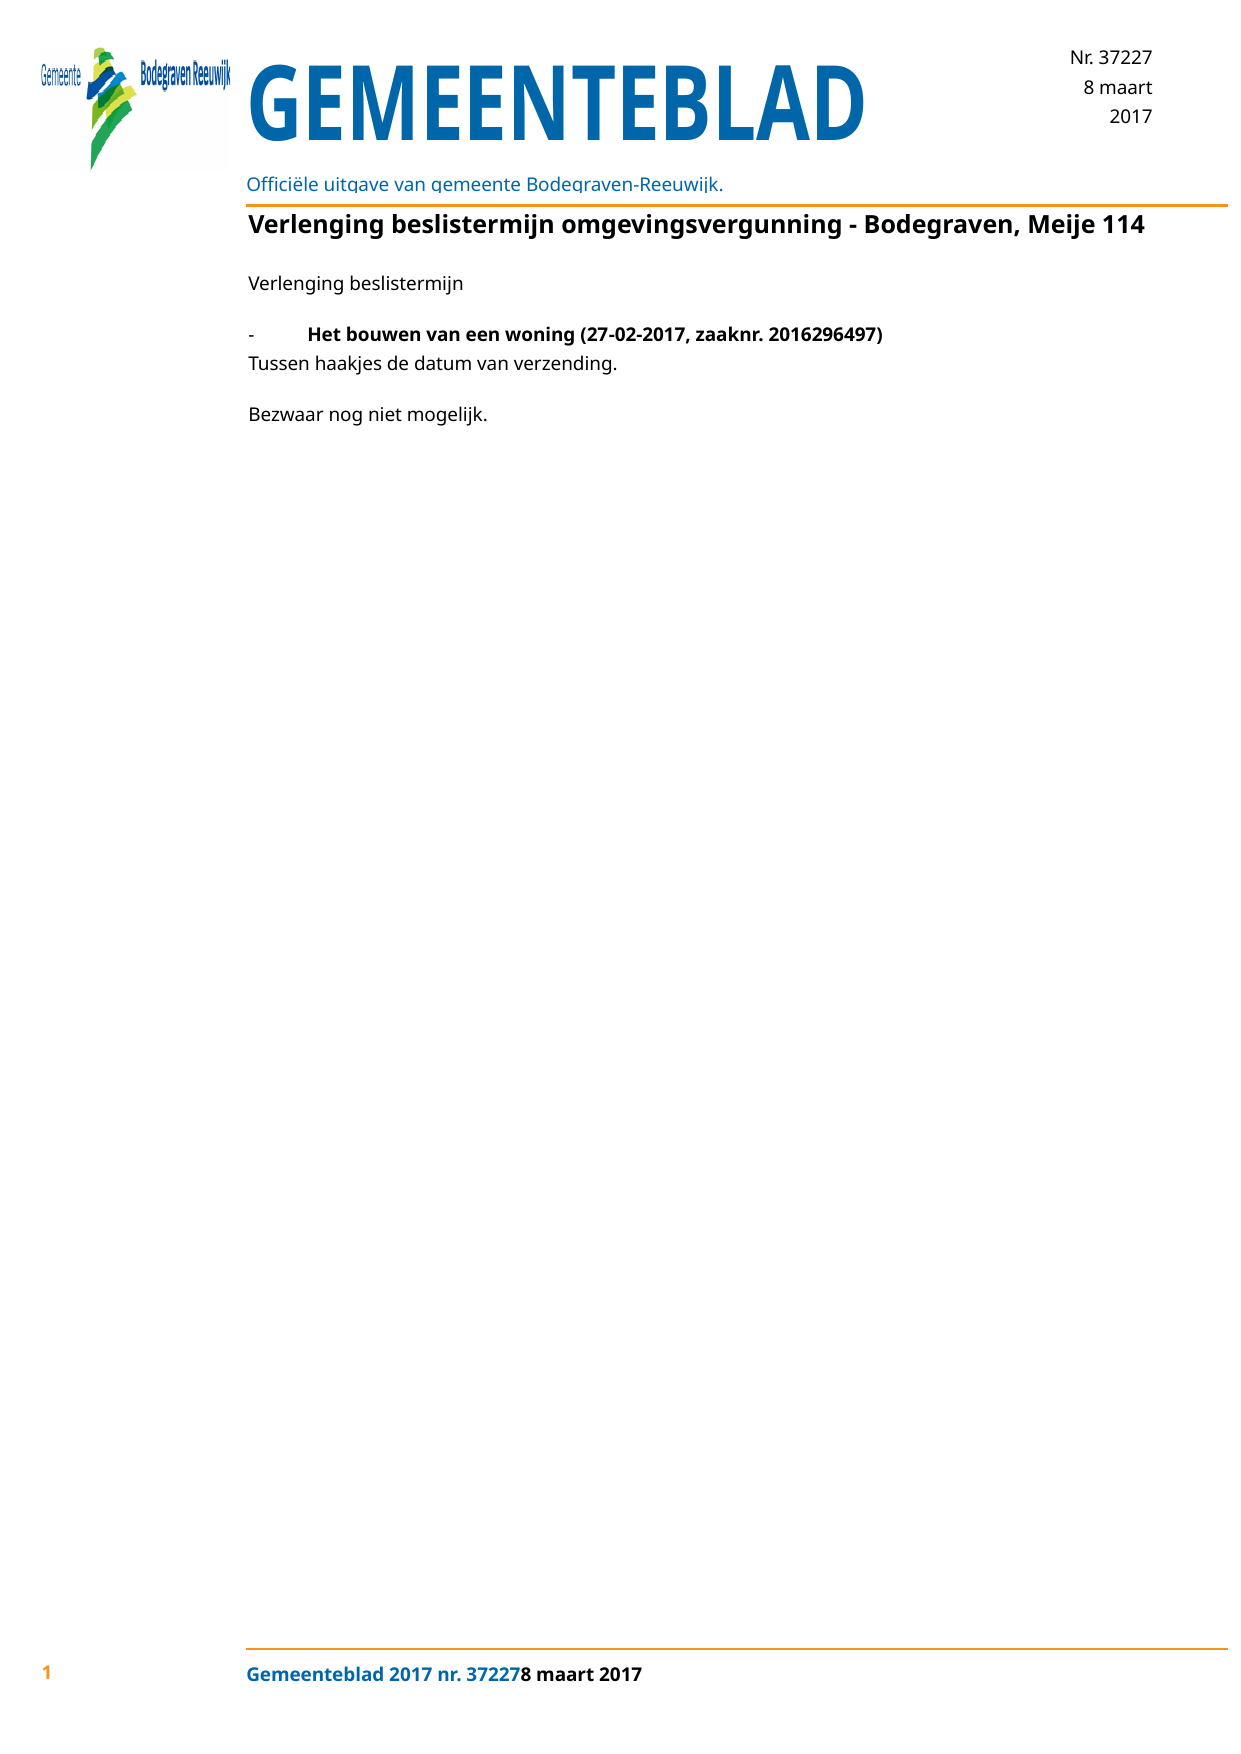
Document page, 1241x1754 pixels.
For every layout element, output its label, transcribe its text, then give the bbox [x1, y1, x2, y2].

list Het bouwen van een woning (27‑02‑2017, zaaknr. 2016296497) [248, 321, 1152, 346]
text Verlenging beslistermijn [248, 270, 1152, 296]
text Bezwaar nog niet mogelijk. [248, 401, 1152, 426]
text Verlenging beslistermijn omgevingsvergunning - Bodegraven, Meije 114 [248, 207, 1152, 241]
picture [41, 47, 231, 172]
text Tussen haakjes de datum van verzending. [248, 350, 1152, 376]
